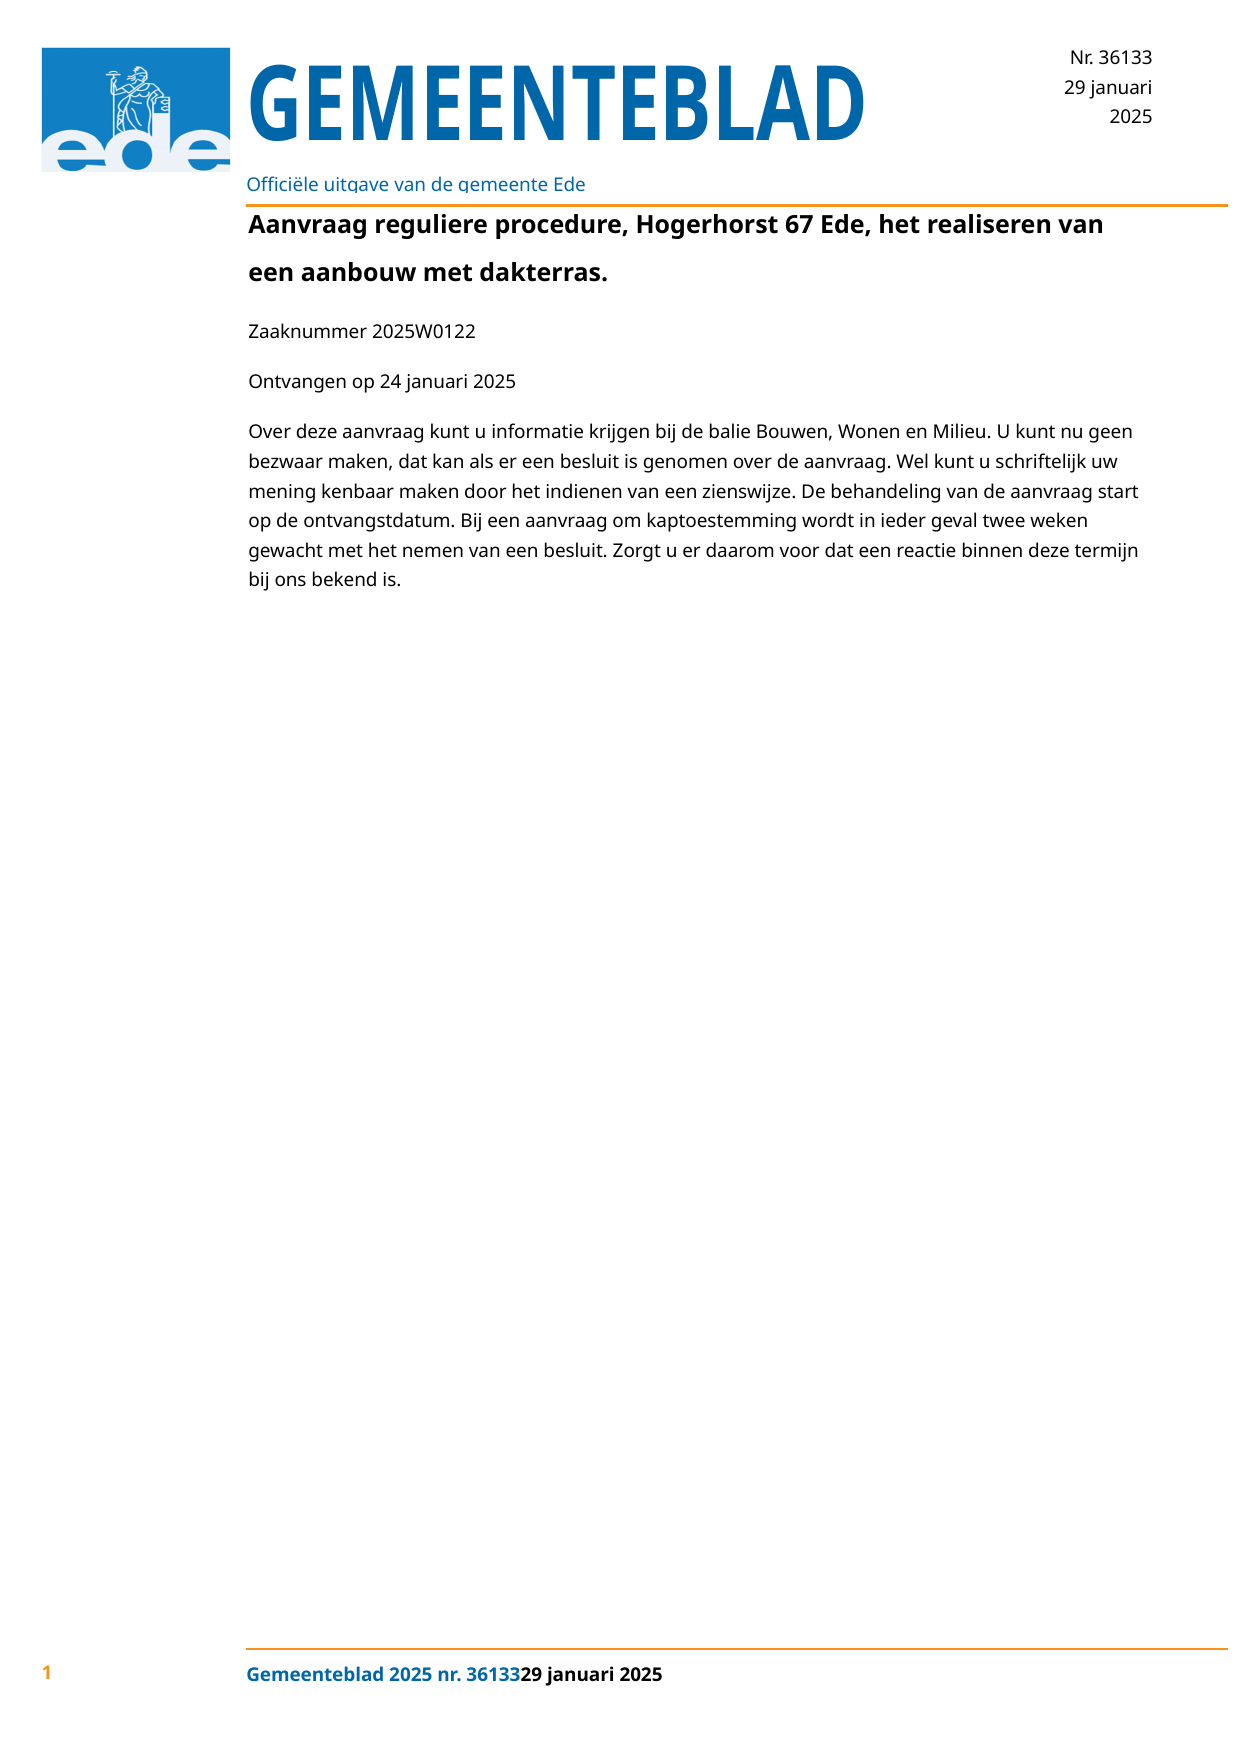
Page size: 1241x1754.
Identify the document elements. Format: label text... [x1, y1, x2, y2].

text Aanvraag reguliere procedure, Hogerhorst 67 Ede, het realiseren van een aanbouw met dakterras. [248, 207, 1152, 288]
text Ontvangen op 24 januari 2025 [248, 368, 1152, 394]
picture [41, 47, 231, 172]
text Over deze aanvraag kunt u informatie krijgen bij de balie Bouwen, Wonen en Milieu. U kunt nu geen bezwaar maken, dat kan als er een besluit is genomen over de aanvraag. Wel kunt u schriftelijk uw mening kenbaar maken door het indienen van een zienswijze. De behandeling van de aanvraag start op de ontvangstdatum. Bij een aanvraag om kaptoestemming wordt in ieder geval twee weken gewacht met het nemen van een besluit. Zorgt u er daarom voor dat een reactie binnen deze termijn bij ons bekend is. [248, 419, 1152, 592]
text Zaaknummer 2025W0122 [248, 318, 1152, 344]
